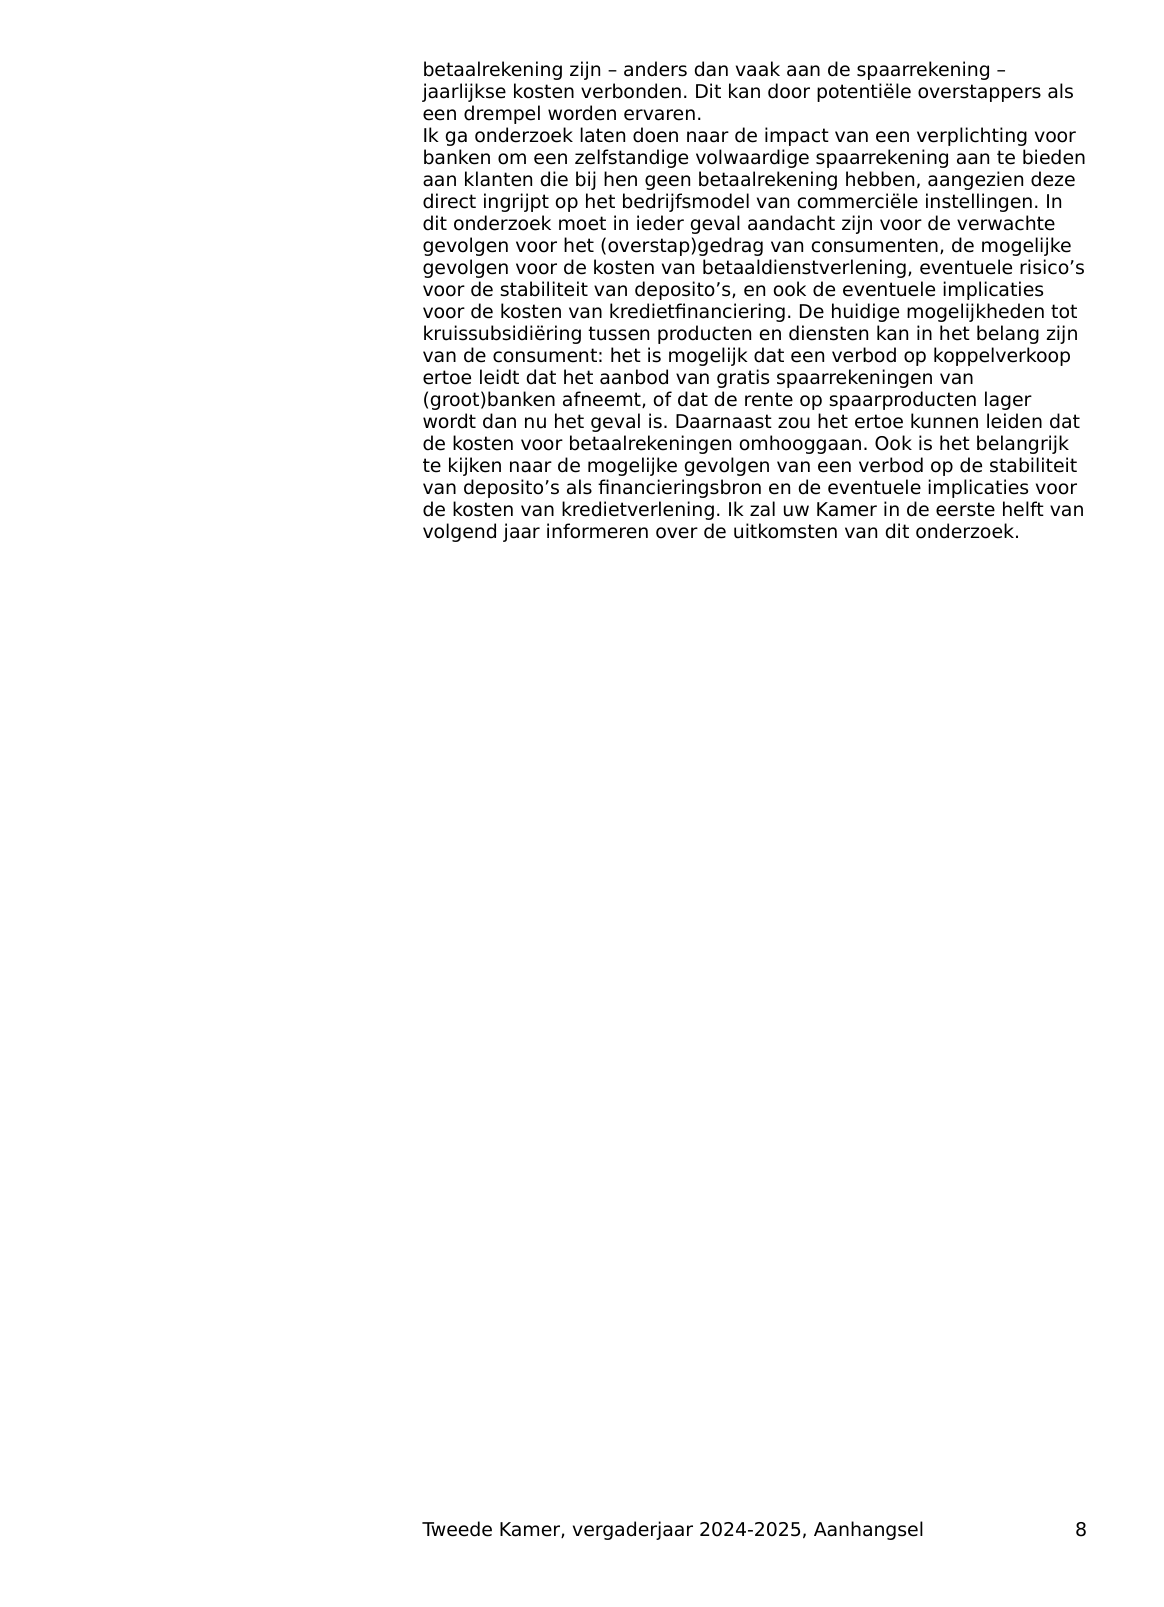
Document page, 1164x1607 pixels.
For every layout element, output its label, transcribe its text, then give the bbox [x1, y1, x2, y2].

text Ik ga onderzoek laten doen naar de impact van een verplichting voor banken om een zelfstandige volwaardige spaarrekening aan te bieden aan klanten die bij hen geen betaalrekening hebben, aangezien deze direct ingrijpt op het bedrijfsmodel van commerciële instellingen. In dit onderzoek moet in ieder geval aandacht zijn voor de verwachte gevolgen voor het (overstap)gedrag van consumenten, de mogelijke gevolgen voor de kosten van betaaldienstverlening, eventuele risico’s voor de stabiliteit van deposito’s, en ook de eventuele implicaties voor de kosten van kredietfinanciering. De huidige mogelijkheden tot kruissubsidiëring tussen producten en diensten kan in het belang zijn van de consument: het is mogelijk dat een verbod op koppelverkoop ertoe leidt dat het aanbod van gratis spaarrekeningen van (groot)banken afneemt, of dat de rente op spaarproducten lager wordt dan nu het geval is. Daarnaast zou het ertoe kunnen leiden dat de kosten voor betaalrekeningen omhooggaan. Ook is het belangrijk te kijken naar de mogelijke gevolgen van een verbod op de stabiliteit van deposito’s als financieringsbron en de eventuele implicaties voor de kosten van kredietverlening. Ik zal uw Kamer in de eerste helft van volgend jaar informeren over de uitkomsten van dit onderzoek. [422, 125, 1087, 543]
text betaalrekening zijn – anders dan vaak aan de spaarrekening – jaarlijkse kosten verbonden. Dit kan door potentiële overstappers als een drempel worden ervaren. [422, 59, 1087, 125]
